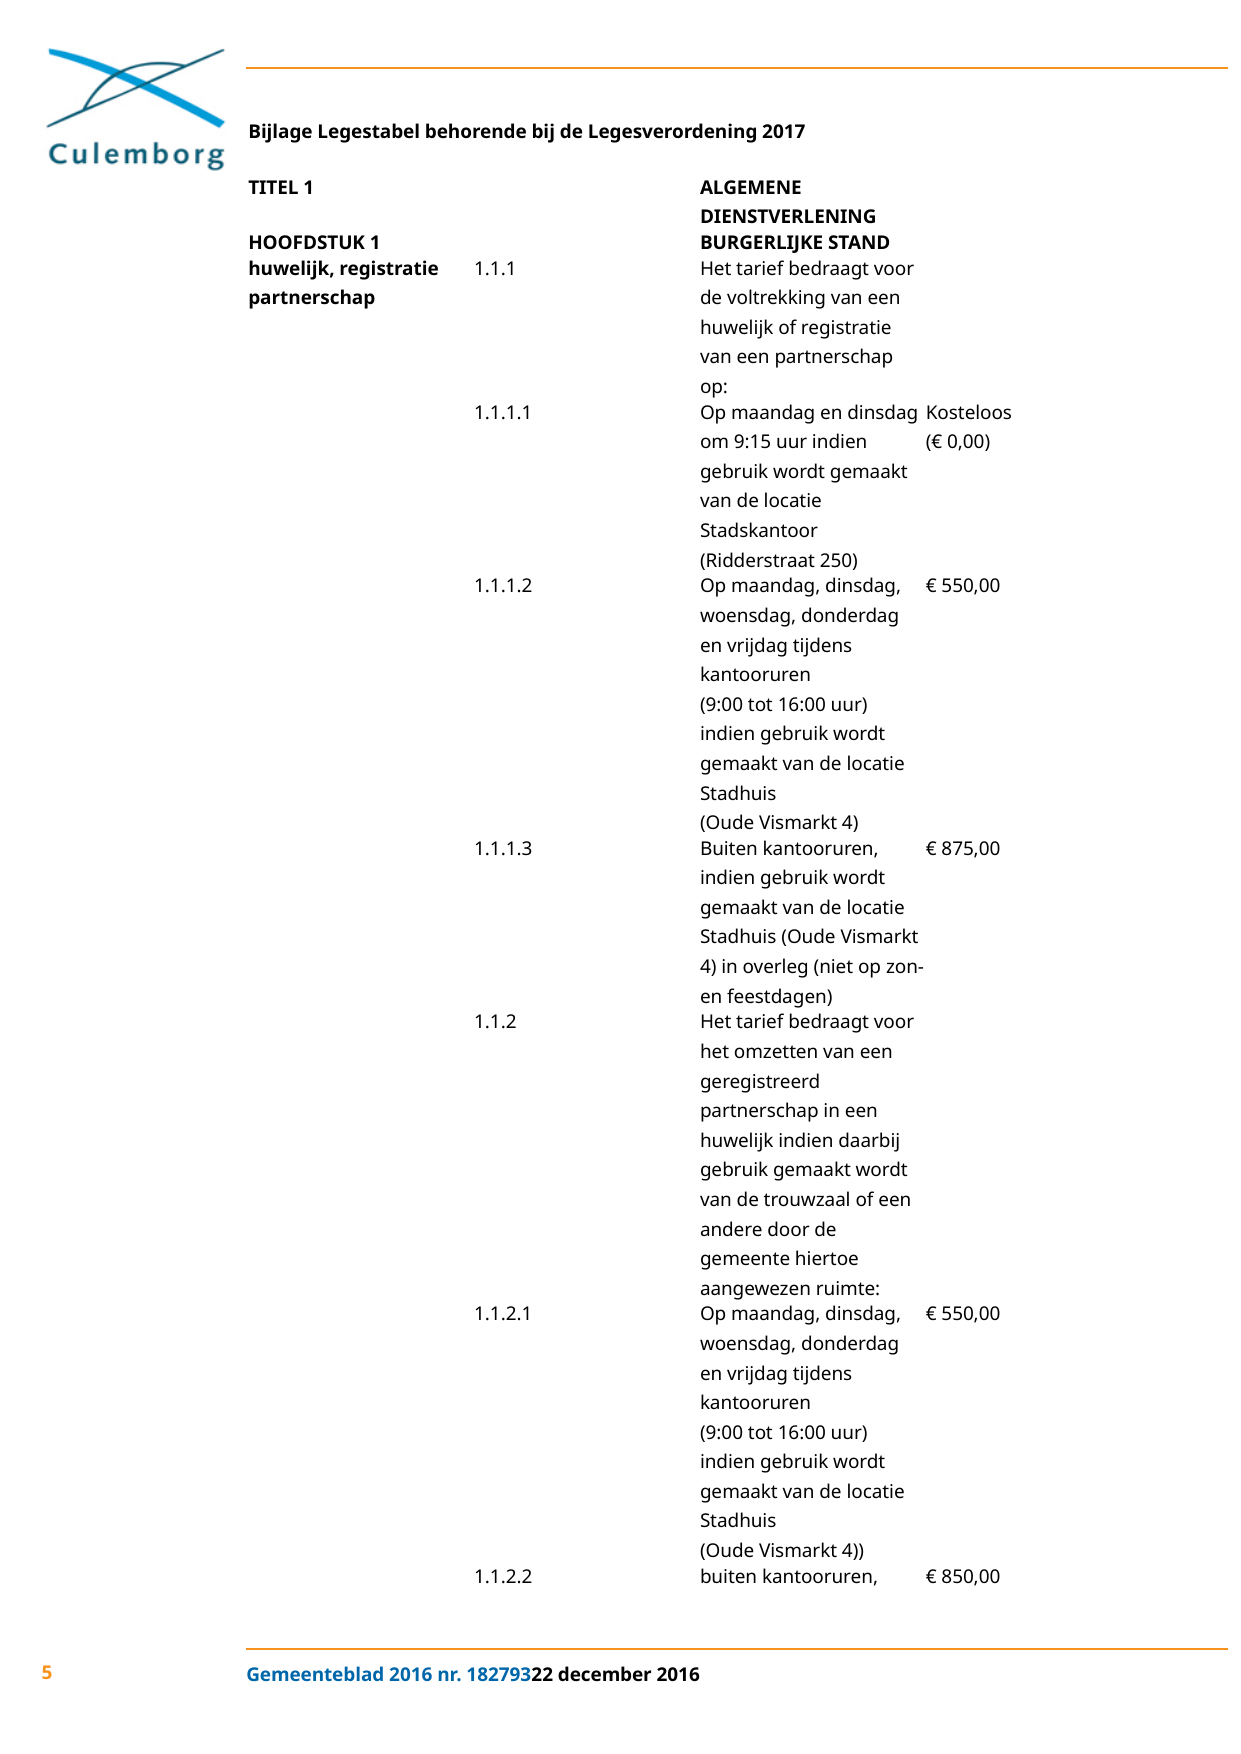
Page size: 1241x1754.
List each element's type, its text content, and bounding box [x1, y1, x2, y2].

table_cell 1.1.1.1 [474, 399, 700, 573]
table_cell € 850,00 [926, 1563, 1152, 1589]
table_cell 1.1.2.2 [474, 1563, 700, 1589]
table_cell € 550,00 [926, 573, 1152, 835]
table_cell buiten kantooruren, [700, 1563, 926, 1589]
table_cell Op maandag, dinsdag, woensdag, donderdag en vrijdag tijdens kantooruren (9:00 tot 16:00 uur) indien gebruik wordt gemaakt van de locatie Stadhuis (Oude Vismarkt 4) [700, 573, 926, 835]
table_cell € 875,00 [926, 835, 1152, 1009]
table_cell [248, 1563, 474, 1589]
table_cell [248, 835, 474, 1009]
table_cell [248, 399, 474, 573]
table_header [926, 174, 1152, 229]
table_cell € 550,00 [926, 1301, 1152, 1563]
table_cell [926, 1009, 1152, 1301]
table_header [474, 174, 700, 229]
picture [41, 47, 231, 172]
table_header TITEL 1 [248, 174, 474, 229]
table_cell [474, 229, 700, 255]
table_header ALGEMENE DIENSTVERLENING [700, 174, 926, 229]
table_cell HOOFDSTUK 1 [248, 229, 474, 255]
table_cell [926, 229, 1152, 255]
table_cell 1.1.2 [474, 1009, 700, 1301]
table_cell huwelijk, registratie partnerschap [248, 255, 474, 399]
table_cell Het tarief bedraagt voor het omzetten van een geregistreerd partnerschap in een huwelijk indien daarbij gebruik gemaakt wordt van de trouwzaal of een andere door de gemeente hiertoe aangewezen ruimte: [700, 1009, 926, 1301]
table_cell Buiten kantooruren, indien gebruik wordt gemaakt van de locatie Stadhuis (Oude Vismarkt 4) in overleg (niet op zon- en feestdagen) [700, 835, 926, 1009]
table_cell Kosteloos (€ 0,00) [926, 399, 1152, 573]
table_cell [248, 573, 474, 835]
table_cell Op maandag, dinsdag, woensdag, donderdag en vrijdag tijdens kantooruren (9:00 tot 16:00 uur) indien gebruik wordt gemaakt van de locatie Stadhuis (Oude Vismarkt 4)) [700, 1301, 926, 1563]
table_cell BURGERLIJKE STAND [700, 229, 926, 255]
table_cell 1.1.1.2 [474, 573, 700, 835]
table_cell 1.1.2.1 [474, 1301, 700, 1563]
table_cell [926, 255, 1152, 399]
table_cell [248, 1009, 474, 1301]
table_cell Het tarief bedraagt voor de voltrekking van een huwelijk of registratie van een partnerschap op: [700, 255, 926, 399]
table_cell [248, 1301, 474, 1563]
text Bijlage Legestabel behorende bij de Legesverordening 2017 [248, 116, 1152, 144]
table_cell Op maandag en dinsdag om 9:15 uur indien gebruik wordt gemaakt van de locatie Stadskantoor (Ridderstraat 250) [700, 399, 926, 573]
table_cell 1.1.1 [474, 255, 700, 399]
table_cell 1.1.1.3 [474, 835, 700, 1009]
